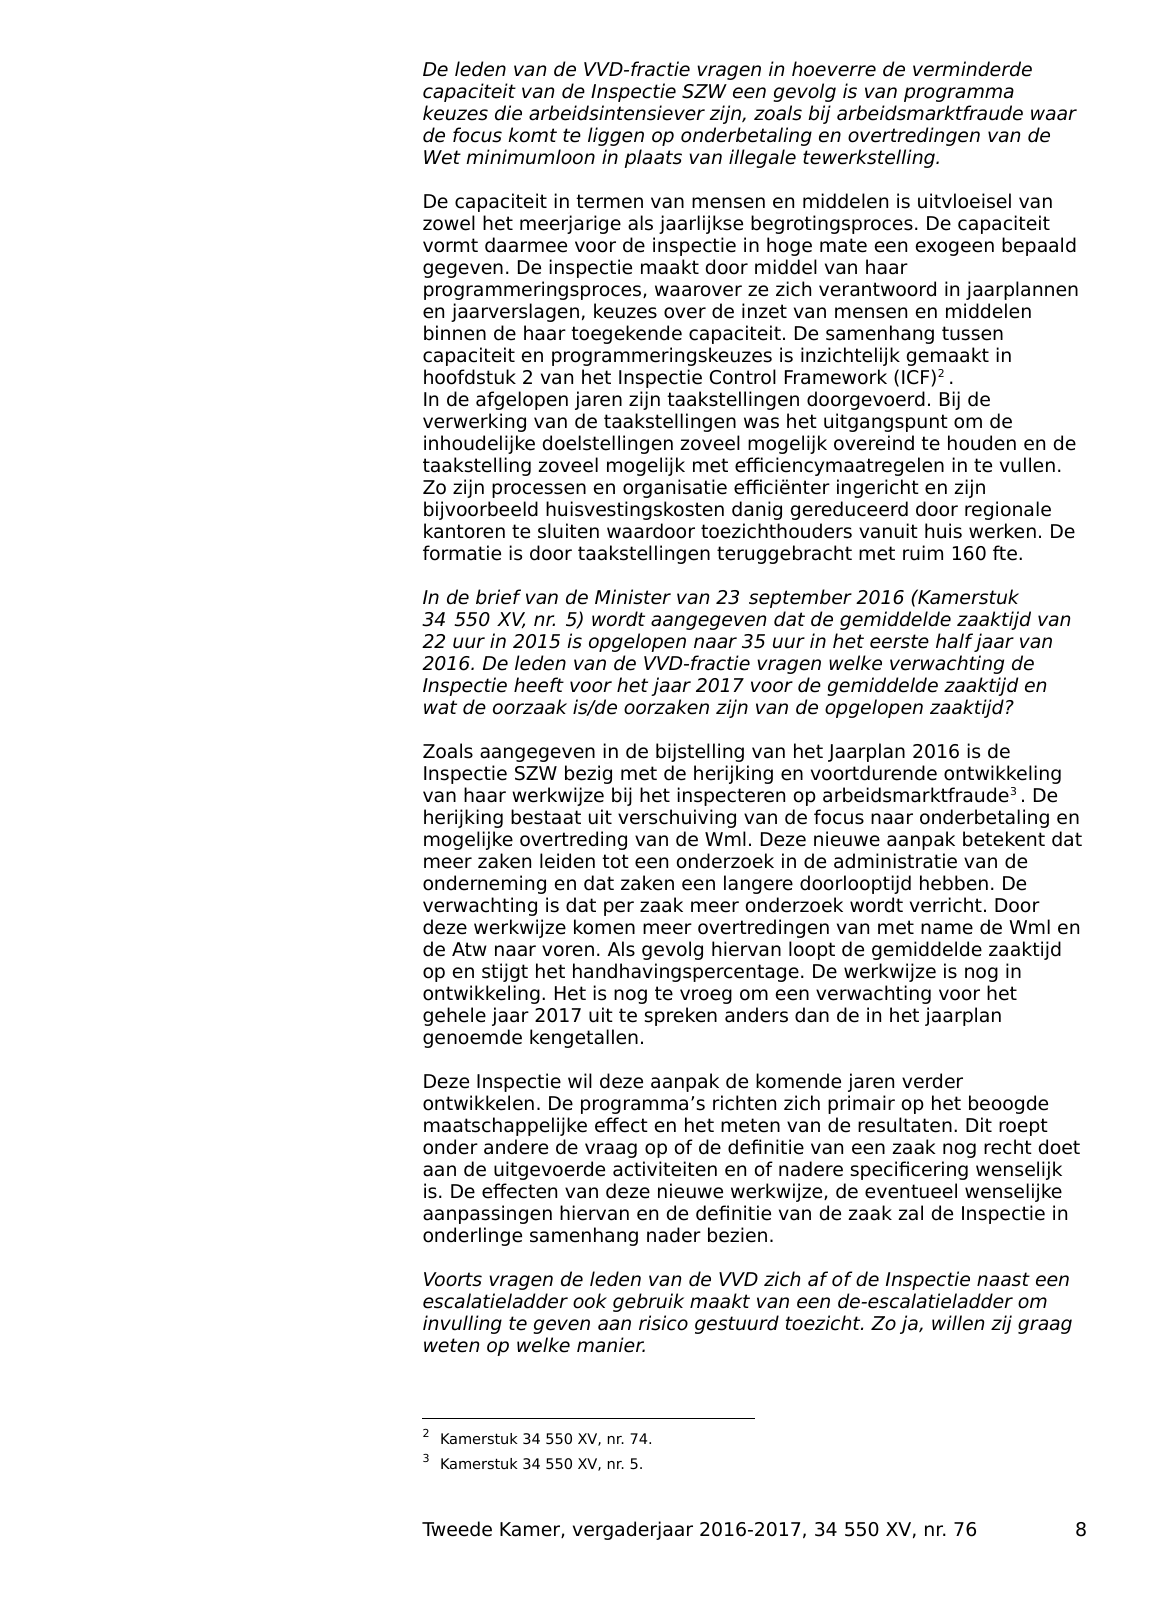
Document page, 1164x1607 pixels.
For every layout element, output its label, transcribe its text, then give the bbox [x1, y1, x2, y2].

text De capaciteit in termen van mensen en middelen is uitvloeisel van zowel het meerjarige als jaarlijkse begrotingsproces. De capaciteit vormt daarmee voor de inspectie in hoge mate een exogeen bepaald gegeven. De inspectie maakt door middel van haar programmeringsproces, waarover ze zich verantwoord in jaarplannen en jaarverslagen, keuzes over de inzet van mensen en middelen binnen de haar toegekende capaciteit. De samenhang tussen capaciteit en programmeringskeuzes is inzichtelijk gemaakt in hoofdstuk 2 van het Inspectie Control Framework (ICF). [422, 191, 1087, 389]
text In de brief van de Minister van 23 september 2016 (Kamerstuk 34 550 XV, nr. 5) wordt aangegeven dat de gemiddelde zaaktijd van 22 uur in 2015 is opgelopen naar 35 uur in het eerste half jaar van 2016. De leden van de VVD-fractie vragen welke verwachting de Inspectie heeft voor het jaar 2017 voor de gemiddelde zaaktijd en wat de oorzaak is/de oorzaken zijn van de opgelopen zaaktijd? [422, 587, 1087, 719]
text Zoals aangegeven in de bijstelling van het Jaarplan 2016 is de Inspectie SZW bezig met de herijking en voortdurende ontwikkeling van haar werkwijze bij het inspecteren op arbeidsmarktfraude. De herijking bestaat uit verschuiving van de focus naar onderbetaling en mogelijke overtreding van de Wml. Deze nieuwe aanpak betekent dat meer zaken leiden tot een onderzoek in de administratie van de onderneming en dat zaken een langere doorlooptijd hebben. De verwachting is dat per zaak meer onderzoek wordt verricht. Door deze werkwijze komen meer overtredingen van met name de Wml en de Atw naar voren. Als gevolg hiervan loopt de gemiddelde zaaktijd op en stijgt het handhavingspercentage. De werkwijze is nog in ontwikkeling. Het is nog te vroeg om een verwachting voor het gehele jaar 2017 uit te spreken anders dan de in het jaarplan genoemde kengetallen. [422, 741, 1087, 1049]
text Kamerstuk 34 550 XV, nr. 74. [422, 1427, 1087, 1449]
text Voorts vragen de leden van de VVD zich af of de Inspectie naast een escalatieladder ook gebruik maakt van een de-escalatieladder om invulling te geven aan risico gestuurd toezicht. Zo ja, willen zij graag weten op welke manier. [422, 1269, 1087, 1357]
text De leden van de VVD-fractie vragen in hoeverre de verminderde capaciteit van de Inspectie SZW een gevolg is van programma keuzes die arbeidsintensiever zijn, zoals bij arbeidsmarktfraude waar de focus komt te liggen op onderbetaling en overtredingen van de Wet minimumloon in plaats van illegale tewerkstelling. [422, 59, 1087, 169]
text In de afgelopen jaren zijn taakstellingen doorgevoerd. Bij de verwerking van de taakstellingen was het uitgangspunt om de inhoudelijke doelstellingen zoveel mogelijk overeind te houden en de taakstelling zoveel mogelijk met efficiencymaatregelen in te vullen. Zo zijn processen en organisatie efficiënter ingericht en zijn bijvoorbeeld huisvestingskosten danig gereduceerd door regionale kantoren te sluiten waardoor toezichthouders vanuit huis werken. De formatie is door taakstellingen teruggebracht met ruim 160 fte. [422, 389, 1087, 565]
text Kamerstuk 34 550 XV, nr. 5. [422, 1452, 1087, 1474]
text Deze Inspectie wil deze aanpak de komende jaren verder ontwikkelen. De programma’s richten zich primair op het beoogde maatschappelijke effect en het meten van de resultaten. Dit roept onder andere de vraag op of de definitie van een zaak nog recht doet aan de uitgevoerde activiteiten en of nadere specificering wenselijk is. De effecten van deze nieuwe werkwijze, de eventueel wenselijke aanpassingen hiervan en de definitie van de zaak zal de Inspectie in onderlinge samenhang nader bezien. [422, 1071, 1087, 1247]
